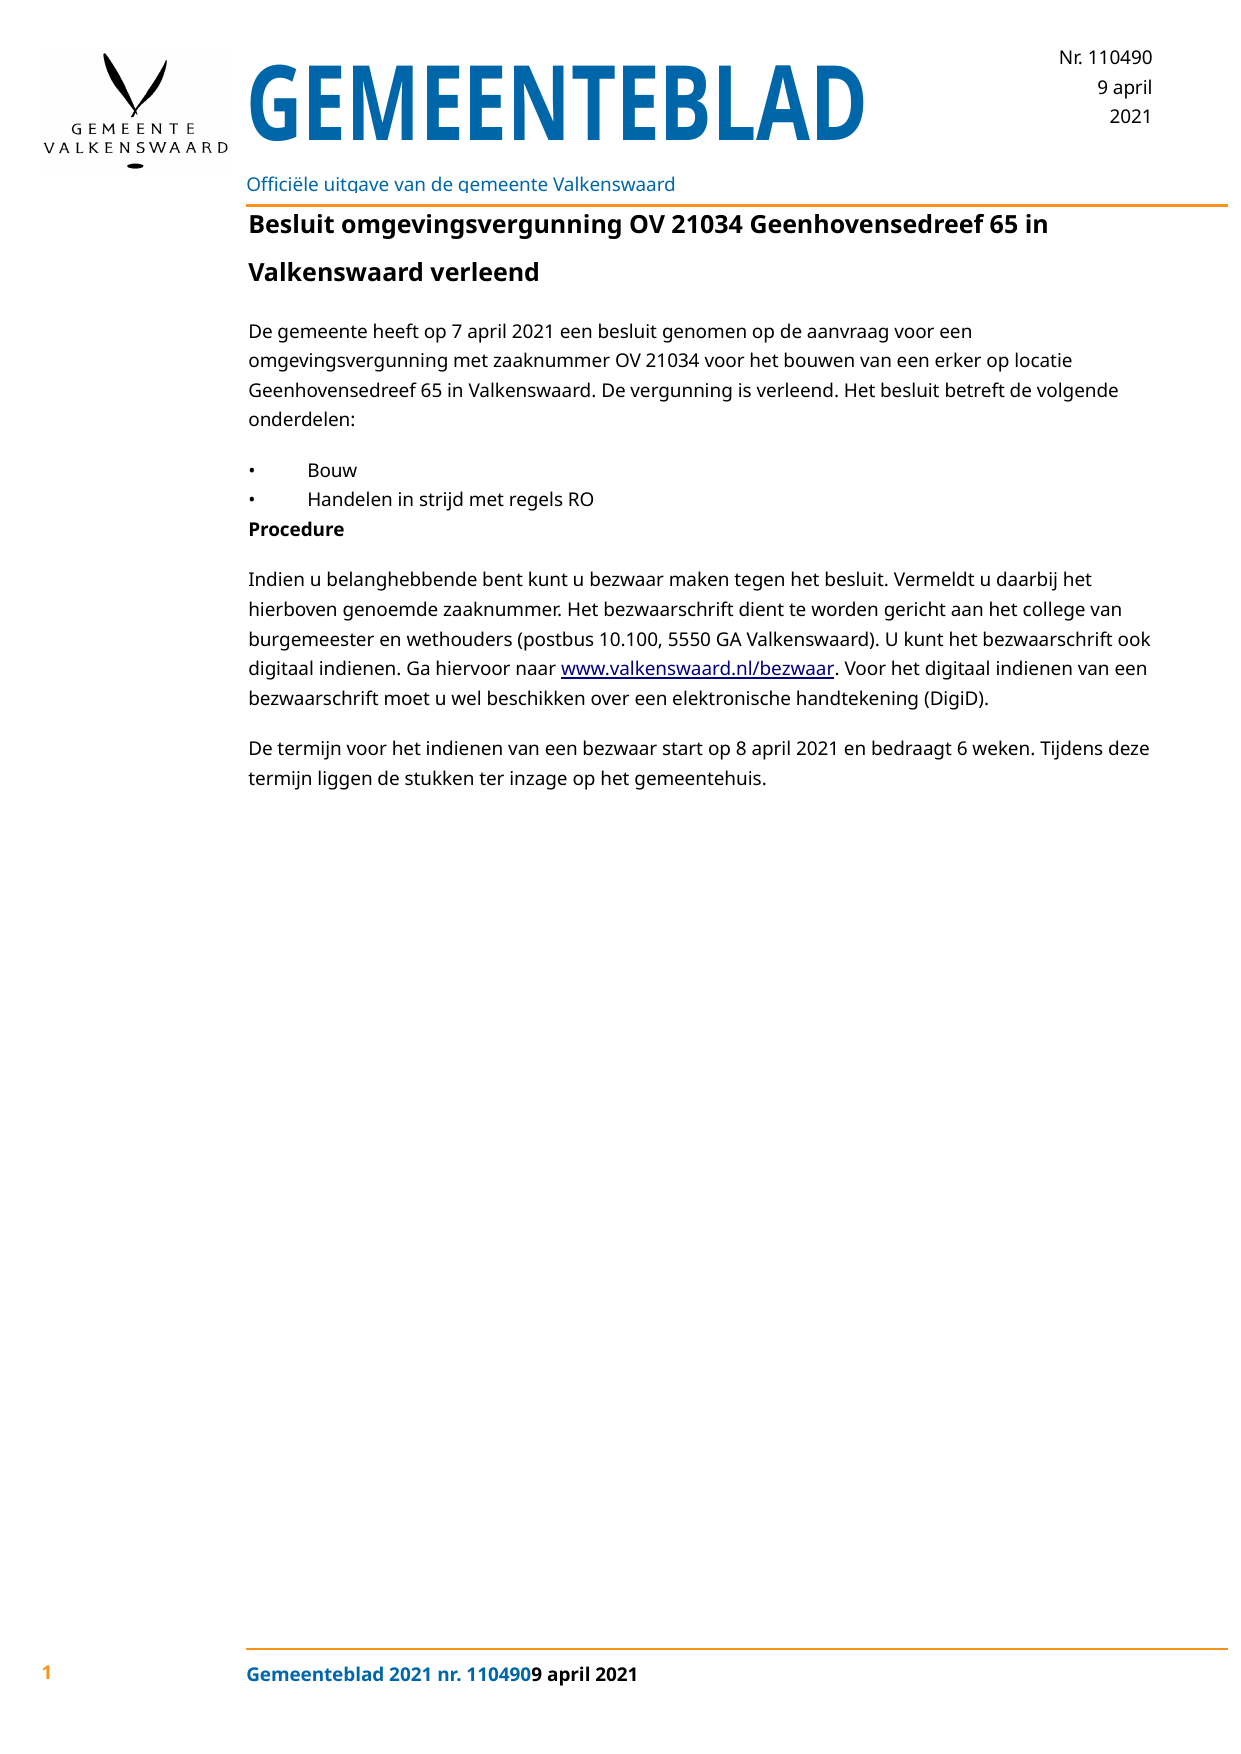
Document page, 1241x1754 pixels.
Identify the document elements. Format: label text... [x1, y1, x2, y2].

text De gemeente heeft op 7 april 2021 een besluit genomen op de aanvraag voor een omgevingsvergunning met zaaknummer OV 21034 voor het bouwen van een erker op locatie Geenhovensedreef 65 in Valkenswaard. De vergunning is verleend. Het besluit betreft de volgende onderdelen: [248, 318, 1152, 432]
text Indien u belanghebbende bent kunt u bezwaar maken tegen het besluit. Vermeldt u daarbij het hierboven genoemde zaaknummer. Het bezwaarschrift dient te worden gericht aan het college van burgemeester en wethouders (postbus 10.100, 5550 GA Valkenswaard). U kunt het bezwaarschrift ook digitaal indienen. Ga hiervoor naar www.valkenswaard.nl/bezwaar. Voor het digitaal indienen van een bezwaarschrift moet u wel beschikken over een elektronische handtekening (DigiD). [248, 567, 1152, 711]
text Procedure [248, 516, 1152, 542]
text Besluit omgevingsvergunning OV 21034 Geenhovensedreef 65 in Valkenswaard verleend [248, 207, 1152, 288]
picture [41, 47, 231, 172]
text De termijn voor het indienen van een bezwaar start op 8 april 2021 en bedraagt 6 weken. Tijdens deze termijn liggen de stukken ter inzage op het gemeentehuis. [248, 735, 1152, 791]
list Bouw [248, 457, 1152, 483]
list Handelen in strijd met regels RO [248, 487, 1152, 512]
